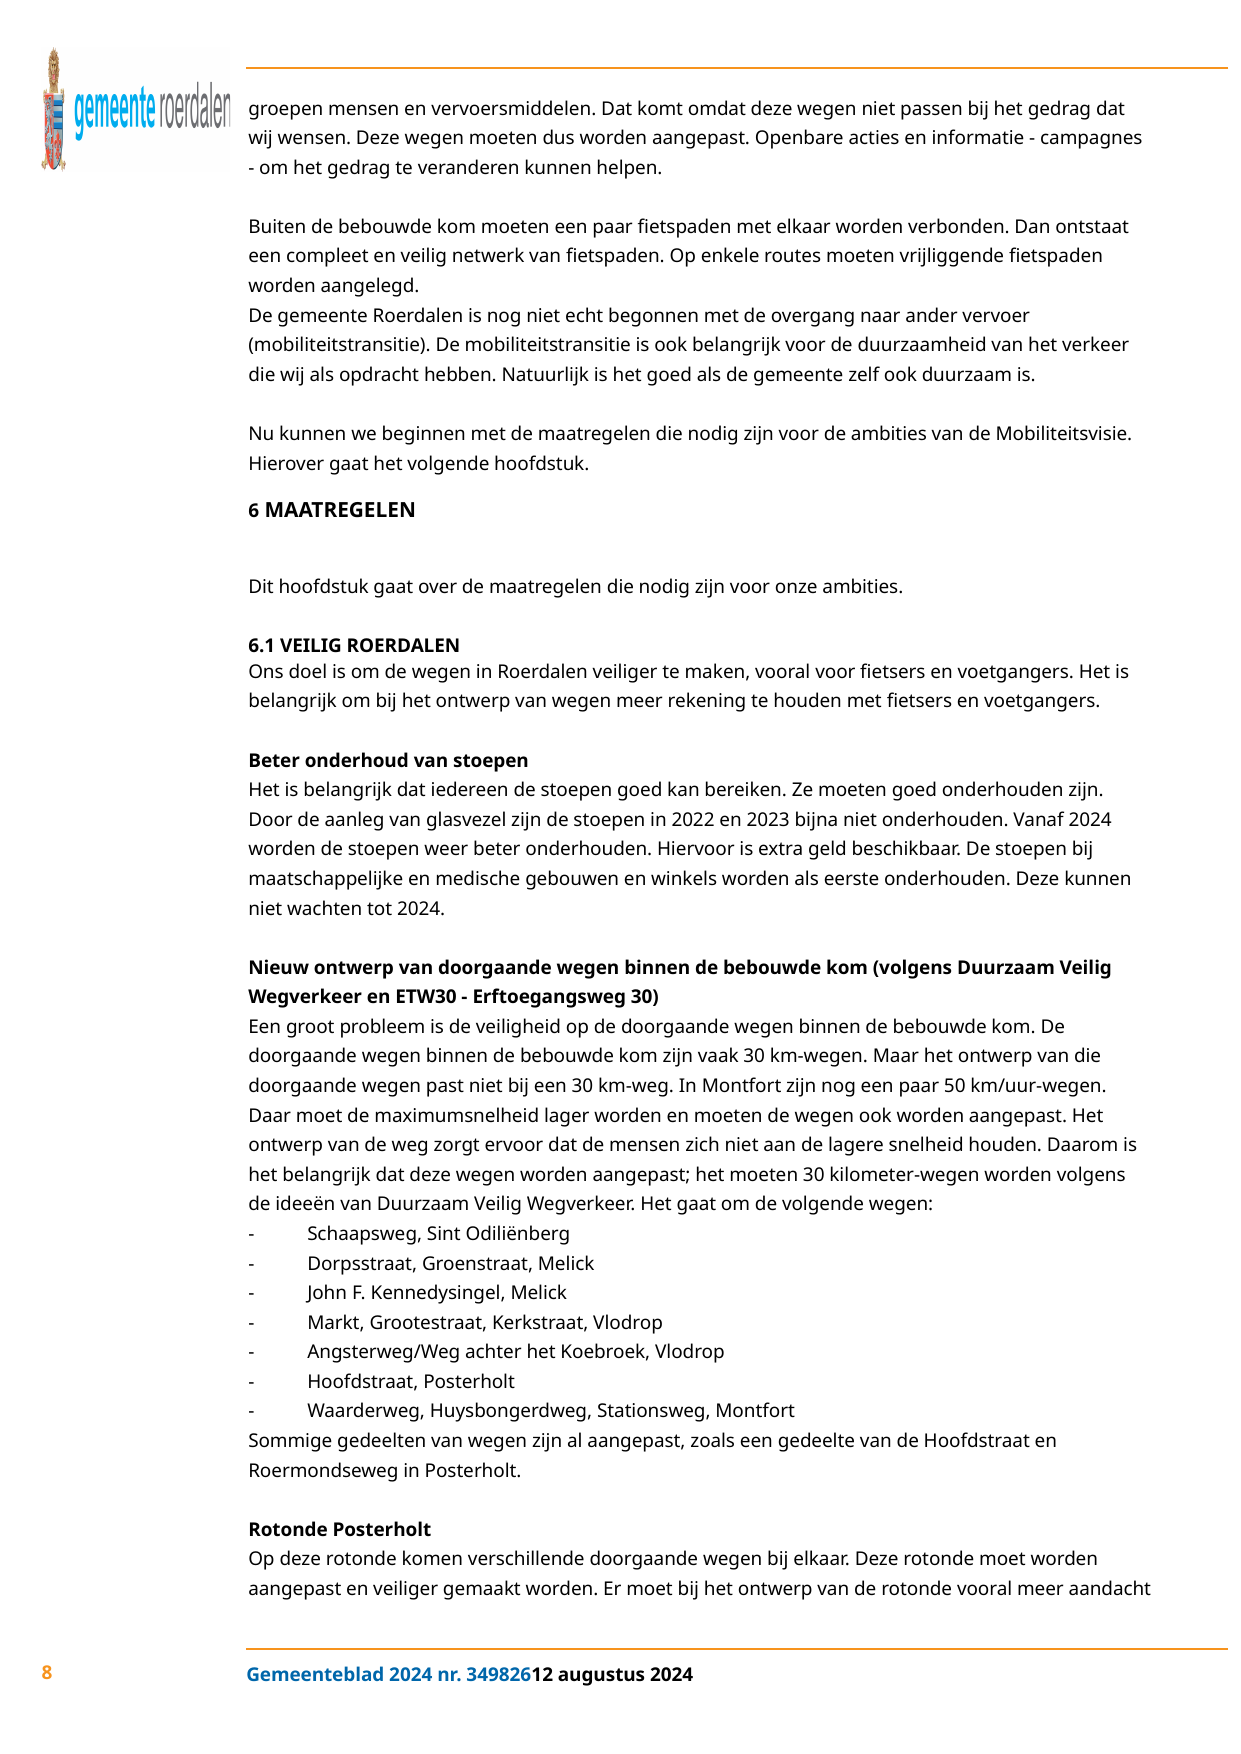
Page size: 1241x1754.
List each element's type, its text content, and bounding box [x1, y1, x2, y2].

list John F. Kennedysingel, Melick [248, 1279, 1152, 1305]
text groepen mensen en vervoersmiddelen. Dat komt omdat deze wegen niet passen bij het gedrag dat wij wensen. Deze wegen moeten dus worden aangepast. Openbare acties en informatie - campagnes - om het gedrag te veranderen kunnen helpen. [248, 95, 1152, 180]
text 6.1 VEILIG ROERDALEN [248, 632, 1152, 658]
text Nieuw ontwerp van doorgaande wegen binnen de bebouwde kom (volgens Duurzaam Veilig Wegverkeer en ETW30 - Erftoegangsweg 30) [248, 954, 1152, 1009]
list Schaapsweg, Sint Odiliënberg [248, 1220, 1152, 1246]
list Waarderweg, Huysbongerdweg, Stationsweg, Montfort [248, 1398, 1152, 1423]
list Angsterweg/Weg achter het Koebroek, Vlodrop [248, 1338, 1152, 1364]
picture [41, 47, 231, 172]
text Beter onderhoud van stoepen [248, 747, 1152, 772]
text Op deze rotonde komen verschillende doorgaande wegen bij elkaar. Deze rotonde moet worden aangepast en veiliger gemaakt worden. Er moet bij het ontwerp van de rotonde vooral meer aandacht [248, 1546, 1152, 1601]
list Markt, Grootestraat, Kerkstraat, Vlodrop [248, 1309, 1152, 1334]
text Een groot probleem is de veiligheid op de doorgaande wegen binnen de bebouwde kom. De doorgaande wegen binnen de bebouwde kom zijn vaak 30 km-wegen. Maar het ontwerp van die doorgaande wegen past niet bij een 30 km-weg. In Montfort zijn nog een paar 50 km/uur-wegen. Daar moet de maximumsnelheid lager worden en moeten de wegen ook worden aangepast. Het ontwerp van de weg zorgt ervoor dat de mensen zich niet aan de lagere snelheid houden. Daarom is het belangrijk dat deze wegen worden aangepast; het moeten 30 kilometer-wegen worden volgens de ideeën van Duurzaam Veilig Wegverkeer. Het gaat om de volgende wegen: [248, 1013, 1152, 1216]
text Nu kunnen we beginnen met de maatregelen die nodig zijn voor de ambities van de Mobiliteitsvisie. Hierover gaat het volgende hoofdstuk. [248, 420, 1152, 476]
list Hoofdstraat, Posterholt [248, 1368, 1152, 1394]
text De gemeente Roerdalen is nog niet echt begonnen met de overgang naar ander vervoer (mobiliteitstransitie). De mobiliteitstransitie is ook belangrijk voor de duurzaamheid van het verkeer die wij als opdracht hebben. Natuurlijk is het goed als de gemeente zelf ook duurzaam is. [248, 302, 1152, 387]
text Rotonde Posterholt [248, 1516, 1152, 1542]
text Het is belangrijk dat iedereen de stoepen goed kan bereiken. Ze moeten goed onderhouden zijn. Door de aanleg van glasvezel zijn de stoepen in 2022 en 2023 bijna niet onderhouden. Vanaf 2024 worden de stoepen weer beter onderhouden. Hiervoor is extra geld beschikbaar. De stoepen bij maatschappelijke en medische gebouwen en winkels worden als eerste onderhouden. Deze kunnen niet wachten tot 2024. [248, 776, 1152, 920]
text Dit hoofdstuk gaat over de maatregelen die nodig zijn voor onze ambities. [248, 573, 1152, 599]
text Sommige gedeelten van wegen zijn al aangepast, zoals een gedeelte van de Hoofdstraat en Roermondseweg in Posterholt. [248, 1427, 1152, 1482]
list Dorpsstraat, Groenstraat, Melick [248, 1250, 1152, 1275]
text 6 MAATREGELEN [248, 495, 1152, 524]
text Ons doel is om de wegen in Roerdalen veiliger te maken, vooral voor fietsers en voetgangers. Het is belangrijk om bij het ontwerp van wegen meer rekening te houden met fietsers en voetgangers. [248, 658, 1152, 713]
text Buiten de bebouwde kom moeten een paar fietspaden met elkaar worden verbonden. Dan ontstaat een compleet en veilig netwerk van fietspaden. Op enkele routes moeten vrijliggende fietspaden worden aangelegd. [248, 213, 1152, 298]
